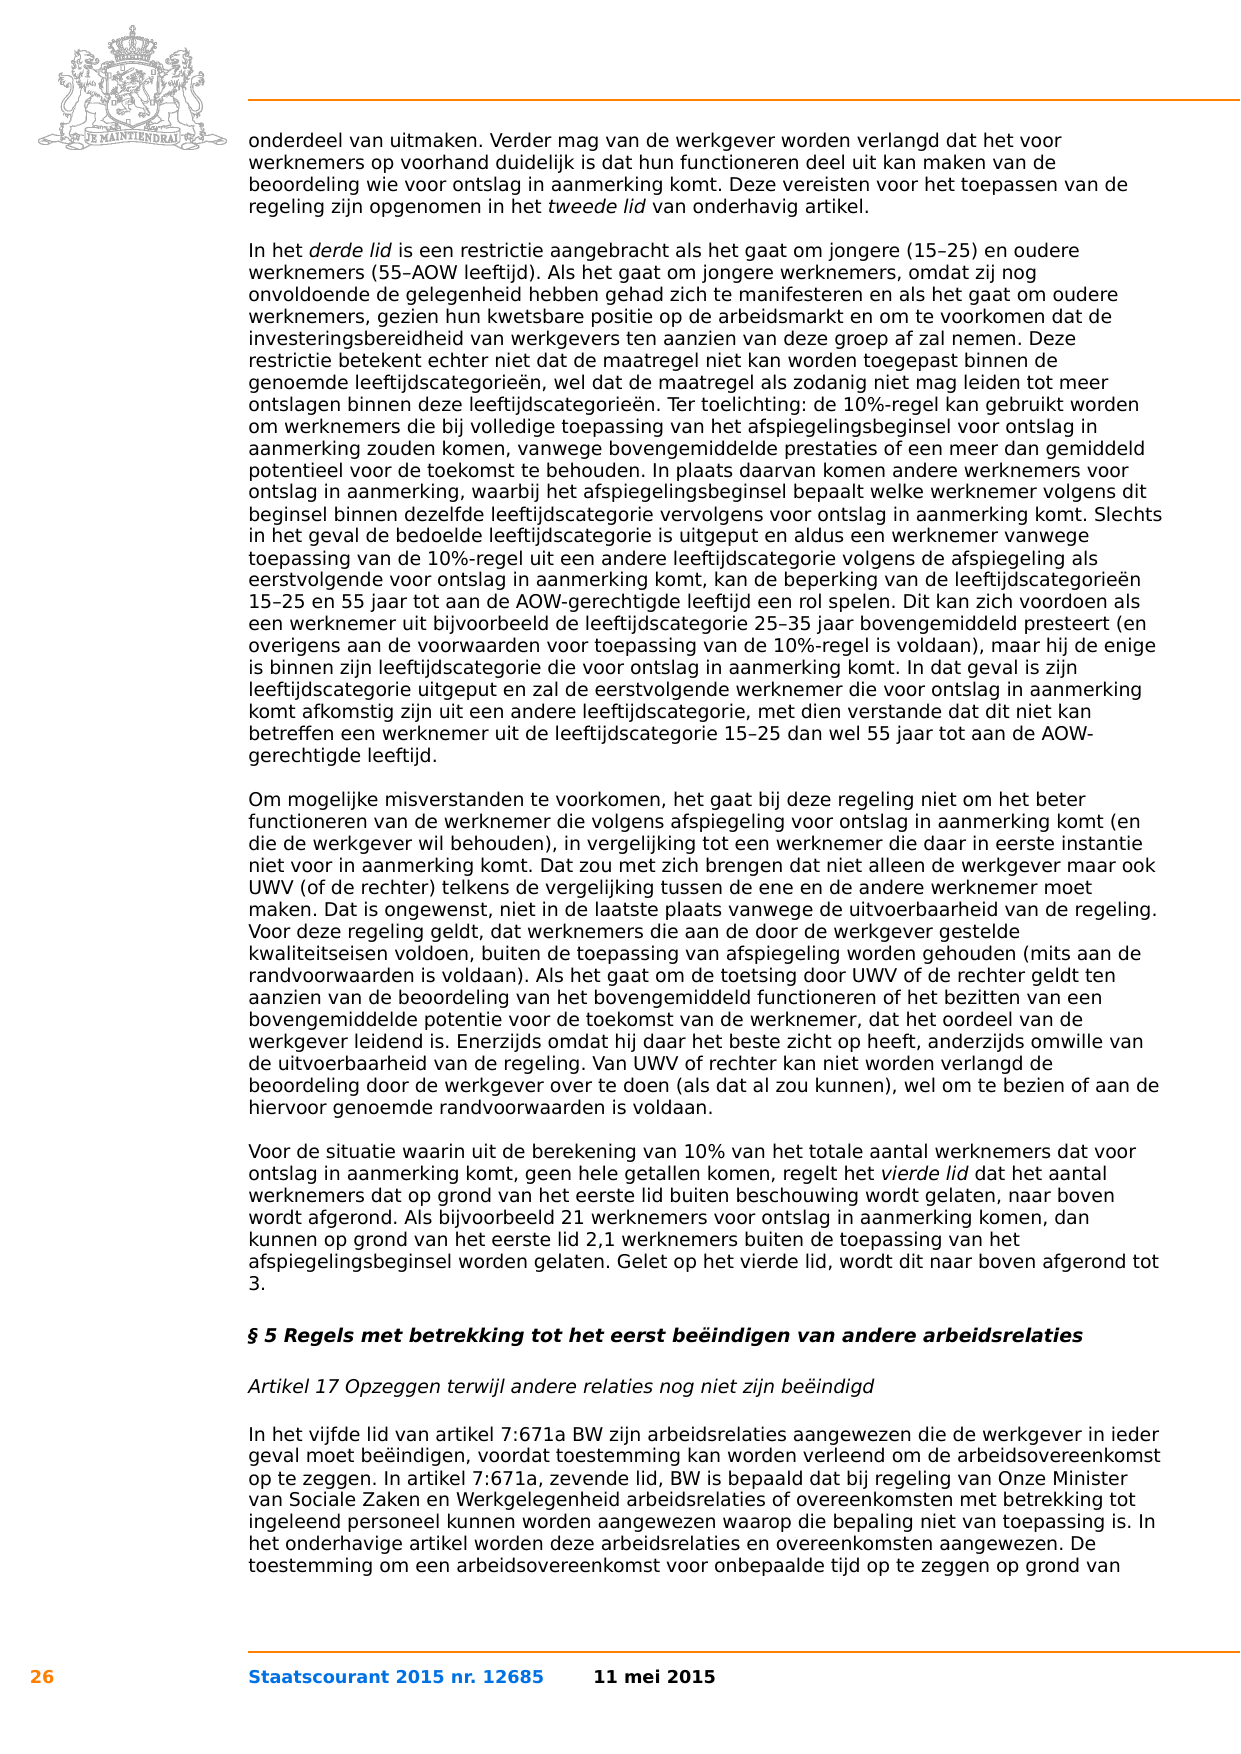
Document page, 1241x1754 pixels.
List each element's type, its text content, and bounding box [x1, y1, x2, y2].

text onderdeel van uitmaken. Verder mag van de werkgever worden verlangd dat het voor werknemers op voorhand duidelijk is dat hun functioneren deel uit kan maken van de beoordeling wie voor ontslag in aanmerking komt. Deze vereisten voor het toepassen van de regeling zijn opgenomen in het tweede lid van onderhavig artikel. [248, 130, 1163, 218]
text Voor de situatie waarin uit de berekening van 10% van het totale aantal werknemers dat voor ontslag in aanmerking komt, geen hele getallen komen, regelt het vierde lid dat het aantal werknemers dat op grond van het eerste lid buiten beschouwing wordt gelaten, naar boven wordt afgerond. Als bijvoorbeeld 21 werknemers voor ontslag in aanmerking komen, dan kunnen op grond van het eerste lid 2,1 werknemers buiten de toepassing van het afspiegelingsbeginsel worden gelaten. Gelet op het vierde lid, wordt dit naar boven afgerond tot 3. [248, 1141, 1163, 1294]
subtitle Artikel 17 Opzeggen terwijl andere relaties nog niet zijn beëindigd [248, 1376, 1163, 1398]
text In het vijfde lid van artikel 7:671a BW zijn arbeidsrelaties aangewezen die de werkgever in ieder geval moet beëindigen, voordat toestemming kan worden verleend om de arbeidsovereenkomst op te zeggen. In artikel 7:671a, zevende lid, BW is bepaald dat bij regeling van Onze Minister van Sociale Zaken en Werkgelegenheid arbeidsrelaties of overeenkomsten met betrekking tot ingeleend personeel kunnen worden aangewezen waarop die bepaling niet van toepassing is. In het onderhavige artikel worden deze arbeidsrelaties en overeenkomsten aangewezen. De toestemming om een arbeidsovereenkomst voor onbepaalde tijd op te zeggen op grond van [248, 1423, 1163, 1577]
picture [38, 25, 227, 150]
text In het derde lid is een restrictie aangebracht als het gaat om jongere (15–25) en oudere werknemers (55–AOW leeftijd). Als het gaat om jongere werknemers, omdat zij nog onvoldoende de gelegenheid hebben gehad zich te manifesteren en als het gaat om oudere werknemers, gezien hun kwetsbare positie op de arbeidsmarkt en om te voorkomen dat de investeringsbereidheid van werkgevers ten aanzien van deze groep af zal nemen. Deze restrictie betekent echter niet dat de maatregel niet kan worden toegepast binnen de genoemde leeftijdscategorieën, wel dat de maatregel als zodanig niet mag leiden tot meer ontslagen binnen deze leeftijdscategorieën. Ter toelichting: de 10%-regel kan gebruikt worden om werknemers die bij volledige toepassing van het afspiegelingsbeginsel voor ontslag in aanmerking zouden komen, vanwege bovengemiddelde prestaties of een meer dan gemiddeld potentieel voor de toekomst te behouden. In plaats daarvan komen andere werknemers voor ontslag in aanmerking, waarbij het afspiegelingsbeginsel bepaalt welke werknemer volgens dit beginsel binnen dezelfde leeftijdscategorie vervolgens voor ontslag in aanmerking komt. Slechts in het geval de bedoelde leeftijdscategorie is uitgeput en aldus een werknemer vanwege toepassing van de 10%-regel uit een andere leeftijdscategorie volgens de afspiegeling als eerstvolgende voor ontslag in aanmerking komt, kan de beperking van de leeftijdscategorieën 15–25 en 55 jaar tot aan de AOW-gerechtigde leeftijd een rol spelen. Dit kan zich voordoen als een werknemer uit bijvoorbeeld de leeftijdscategorie 25–35 jaar bovengemiddeld presteert (en overigens aan de voorwaarden voor toepassing van de 10%-regel is voldaan), maar hij de enige is binnen zijn leeftijdscategorie die voor ontslag in aanmerking komt. In dat geval is zijn leeftijdscategorie uitgeput en zal de eerstvolgende werknemer die voor ontslag in aanmerking komt afkomstig zijn uit een andere leeftijdscategorie, met dien verstande dat dit niet kan betreffen een werknemer uit de leeftijdscategorie 15–25 dan wel 55 jaar tot aan de AOW-gerechtigde leeftijd. [248, 240, 1163, 767]
text Om mogelijke misverstanden te voorkomen, het gaat bij deze regeling niet om het beter functioneren van de werknemer die volgens afspiegeling voor ontslag in aanmerking komt (en die de werkgever wil behouden), in vergelijking tot een werknemer die daar in eerste instantie niet voor in aanmerking komt. Dat zou met zich brengen dat niet alleen de werkgever maar ook UWV (of de rechter) telkens de vergelijking tussen de ene en de andere werknemer moet maken. Dat is ongewenst, niet in de laatste plaats vanwege de uitvoerbaarheid van de regeling. Voor deze regeling geldt, dat werknemers die aan de door de werkgever gestelde kwaliteitseisen voldoen, buiten de toepassing van afspiegeling worden gehouden (mits aan de randvoorwaarden is voldaan). Als het gaat om de toetsing door UWV of de rechter geldt ten aanzien van de beoordeling van het bovengemiddeld functioneren of het bezitten van een bovengemiddelde potentie voor de toekomst van de werknemer, dat het oordeel van de werkgever leidend is. Enerzijds omdat hij daar het beste zicht op heeft, anderzijds omwille van de uitvoerbaarheid van de regeling. Van UWV of rechter kan niet worden verlangd de beoordeling door de werkgever over te doen (als dat al zou kunnen), wel om te bezien of aan de hiervoor genoemde randvoorwaarden is voldaan. [248, 789, 1163, 1119]
subtitle § 5 Regels met betrekking tot het eerst beëindigen van andere arbeidsrelaties [248, 1324, 1163, 1346]
